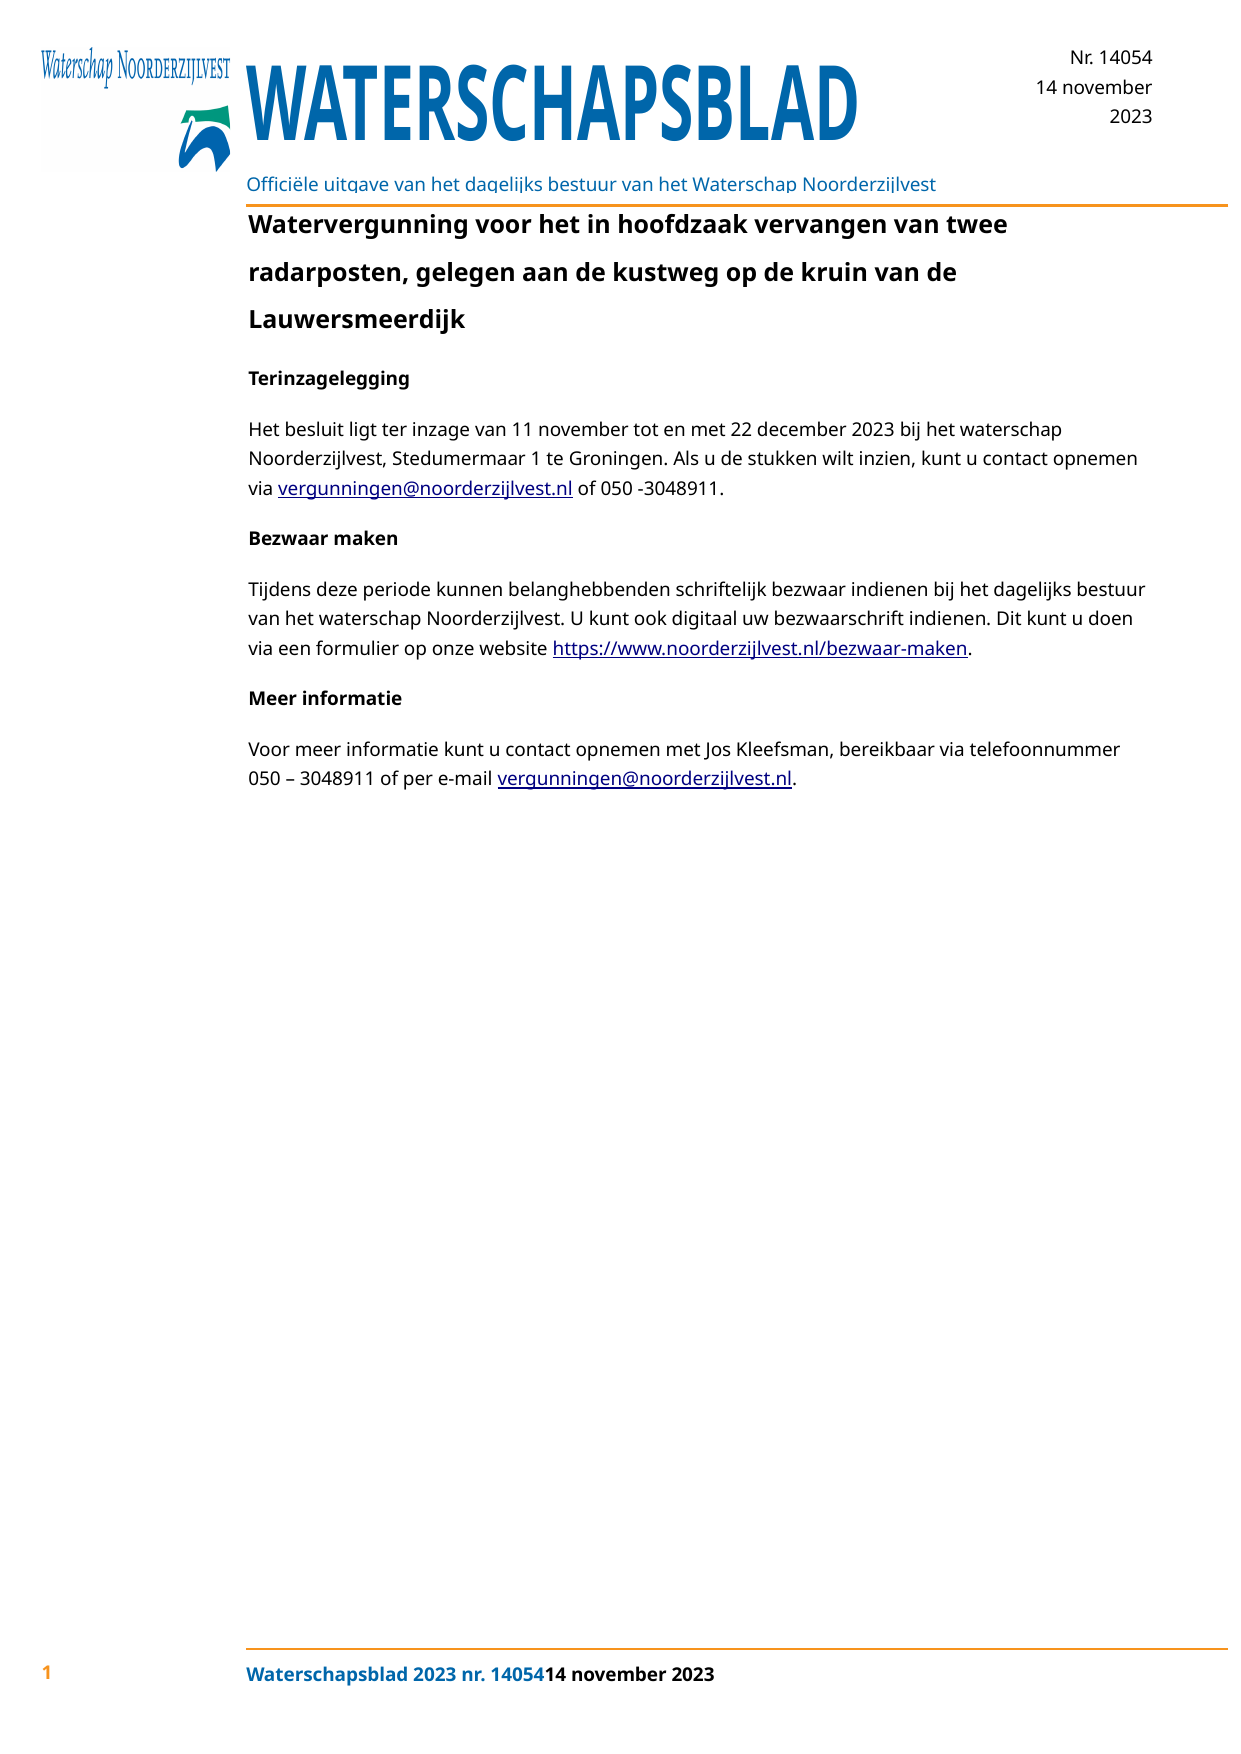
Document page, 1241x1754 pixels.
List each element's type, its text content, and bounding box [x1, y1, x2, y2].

text Watervergunning voor het in hoofdzaak vervangen van twee radarposten, gelegen aan de kustweg op de kruin van de Lauwersmeerdijk [248, 207, 1152, 336]
text Tijdens deze periode kunnen belanghebbenden schriftelijk bezwaar indienen bij het dagelijks bestuur van het waterschap Noorderzijlvest. U kunt ook digitaal uw bezwaarschrift indienen. Dit kunt u doen via een formulier op onze website https://www.noorderzijlvest.nl/bezwaar-maken. [248, 576, 1152, 661]
text Voor meer informatie kunt u contact opnemen met Jos Kleefsman, bereikbaar via telefoonnummer 050 – 3048911 of per e-mail vergunningen@noorderzijlvest.nl. [248, 736, 1152, 791]
text Bezwaar maken [248, 526, 1152, 551]
picture [41, 47, 231, 172]
text Het besluit ligt ter inzage van 11 november tot en met 22 december 2023 bij het waterschap Noorderzijlvest, Stedumermaar 1 te Groningen. Als u de stukken wilt inzien, kunt u contact opnemen via vergunningen@noorderzijlvest.nl of 050 -3048911. [248, 416, 1152, 501]
text Meer informatie [248, 686, 1152, 711]
text Terinzagelegging [248, 366, 1152, 391]
